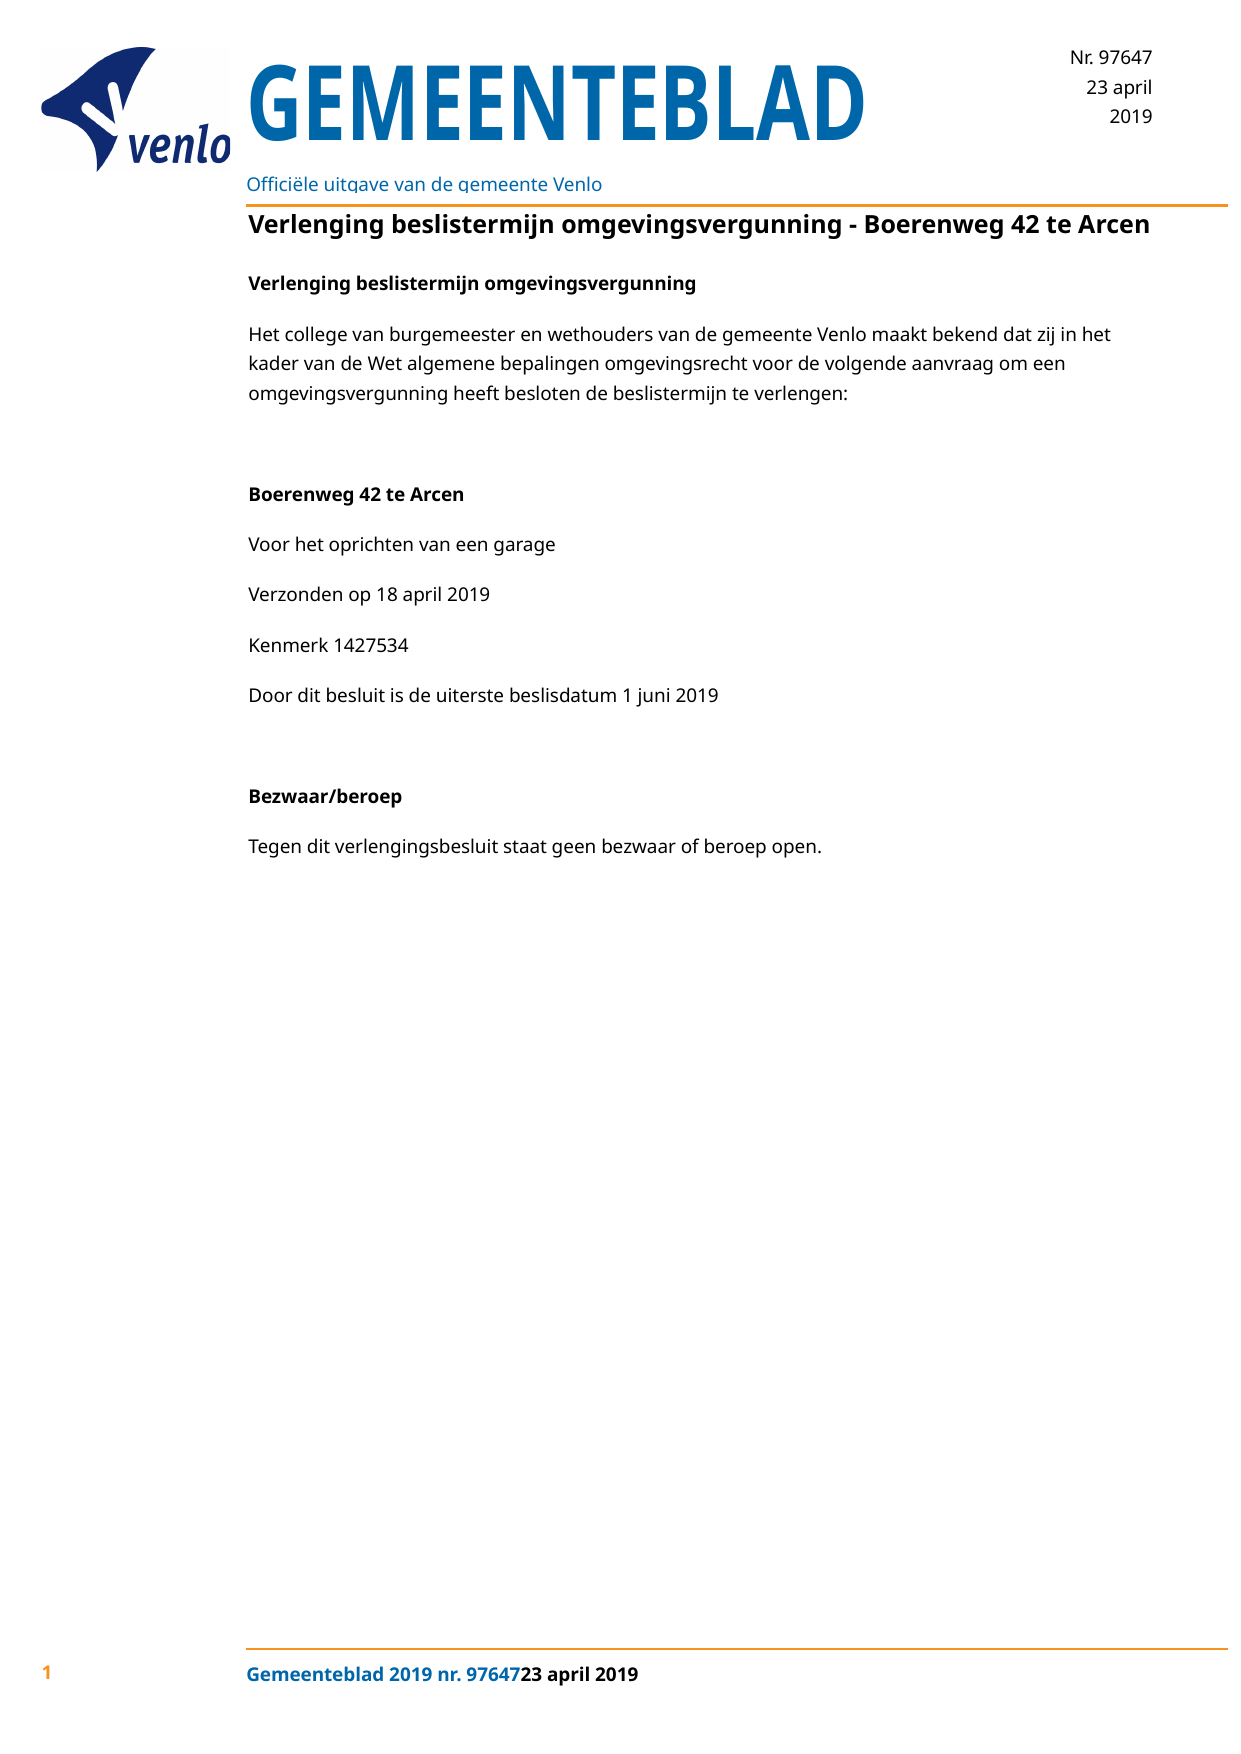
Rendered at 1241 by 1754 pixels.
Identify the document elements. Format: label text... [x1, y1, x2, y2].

text Verlenging beslistermijn omgevingsvergunning [248, 270, 1152, 296]
text Verlenging beslistermijn omgevingsvergunning - Boerenweg 42 te Arcen [248, 207, 1152, 241]
text Door dit besluit is de uiterste beslisdatum 1 juni 2019 [248, 682, 1152, 708]
text Boerenweg 42 te Arcen [248, 481, 1152, 506]
text Tegen dit verlengingsbesluit staat geen bezwaar of beroep open. [248, 834, 1152, 859]
text Kenmerk 1427534 [248, 632, 1152, 658]
text Bezwaar/beroep [248, 783, 1152, 809]
text Verzonden op 18 april 2019 [248, 582, 1152, 607]
text Voor het oprichten van een garage [248, 531, 1152, 557]
text Het college van burgemeester en wethouders van de gemeente Venlo maakt bekend dat zij in het kader van de Wet algemene bepalingen omgevingsrecht voor de volgende aanvraag om een omgevingsvergunning heeft besloten de beslistermijn te verlengen: [248, 321, 1152, 406]
picture [41, 47, 231, 172]
